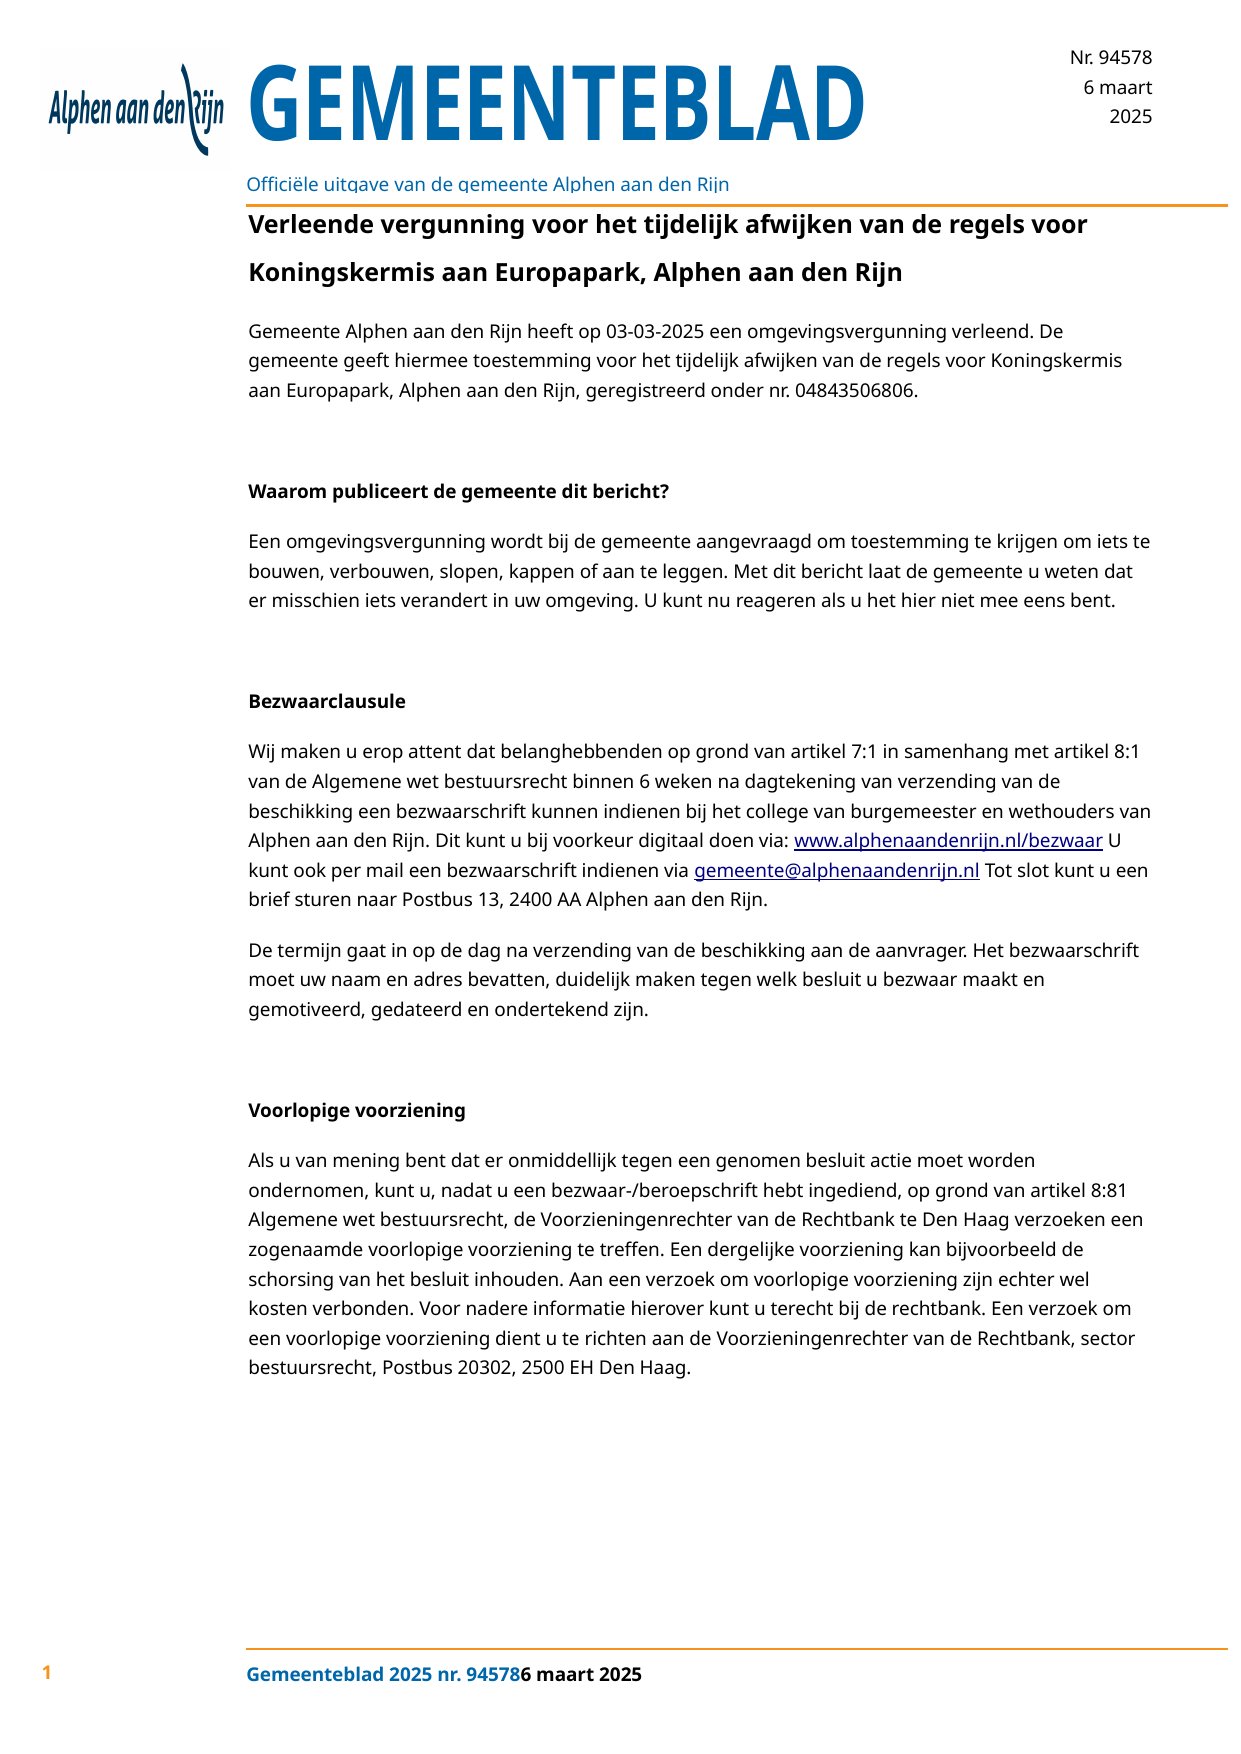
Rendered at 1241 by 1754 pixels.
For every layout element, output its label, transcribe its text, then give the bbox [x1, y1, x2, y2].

text Bezwaarclausule [248, 688, 1152, 714]
text Voorlopige voorziening [248, 1097, 1152, 1123]
picture [41, 47, 231, 172]
text Gemeente Alphen aan den Rijn heeft op 03-03-2025 een omgevingsvergunning verleend. De gemeente geeft hiermee toestemming voor het tijdelijk afwijken van de regels voor Koningskermis aan Europapark, Alphen aan den Rijn, geregistreerd onder nr. 04843506806. [248, 318, 1152, 403]
text Verleende vergunning voor het tijdelijk afwijken van de regels voor Koningskermis aan Europapark, Alphen aan den Rijn [248, 207, 1152, 288]
text Waarom publiceert de gemeente dit bericht? [248, 478, 1152, 504]
text De termijn gaat in op de dag na verzending van de beschikking aan de aanvrager. Het bezwaarschrift moet uw naam en adres bevatten, duidelijk maken tegen welk besluit u bezwaar maakt en gemotiveerd, gedateerd en ondertekend zijn. [248, 937, 1152, 1022]
text Een omgevingsvergunning wordt bij de gemeente aangevraagd om toestemming te krijgen om iets te bouwen, verbouwen, slopen, kappen of aan te leggen. Met dit bericht laat de gemeente u weten dat er misschien iets verandert in uw omgeving. U kunt nu reageren als u het hier niet mee eens bent. [248, 528, 1152, 613]
text Wij maken u erop attent dat belanghebbenden op grond van artikel 7:1 in samenhang met artikel 8:1 van de Algemene wet bestuursrecht binnen 6 weken na dagtekening van verzending van de beschikking een bezwaarschrift kunnen indienen bij het college van burgemeester en wethouders van Alphen aan den Rijn. Dit kunt u bij voorkeur digitaal doen via: www.alphenaandenrijn.nl/bezwaar U kunt ook per mail een bezwaarschrift indienen via gemeente@alphenaandenrijn.nl Tot slot kunt u een brief sturen naar Postbus 13, 2400 AA Alphen aan den Rijn. [248, 739, 1152, 912]
text Als u van mening bent dat er onmiddellijk tegen een genomen besluit actie moet worden ondernomen, kunt u, nadat u een bezwaar-/beroepschrift hebt ingediend, op grond van artikel 8:81 Algemene wet bestuursrecht, de Voorzieningenrechter van de Rechtbank te Den Haag verzoeken een zogenaamde voorlopige voorziening te treffen. Een dergelijke voorziening kan bijvoorbeeld de schorsing van het besluit inhouden. Aan een verzoek om voorlopige voorziening zijn echter wel kosten verbonden. Voor nadere informatie hierover kunt u terecht bij de rechtbank. Een verzoek om een voorlopige voorziening dient u te richten aan de Voorzieningenrechter van de Rechtbank, sector bestuursrecht, Postbus 20302, 2500 EH Den Haag. [248, 1147, 1152, 1380]
